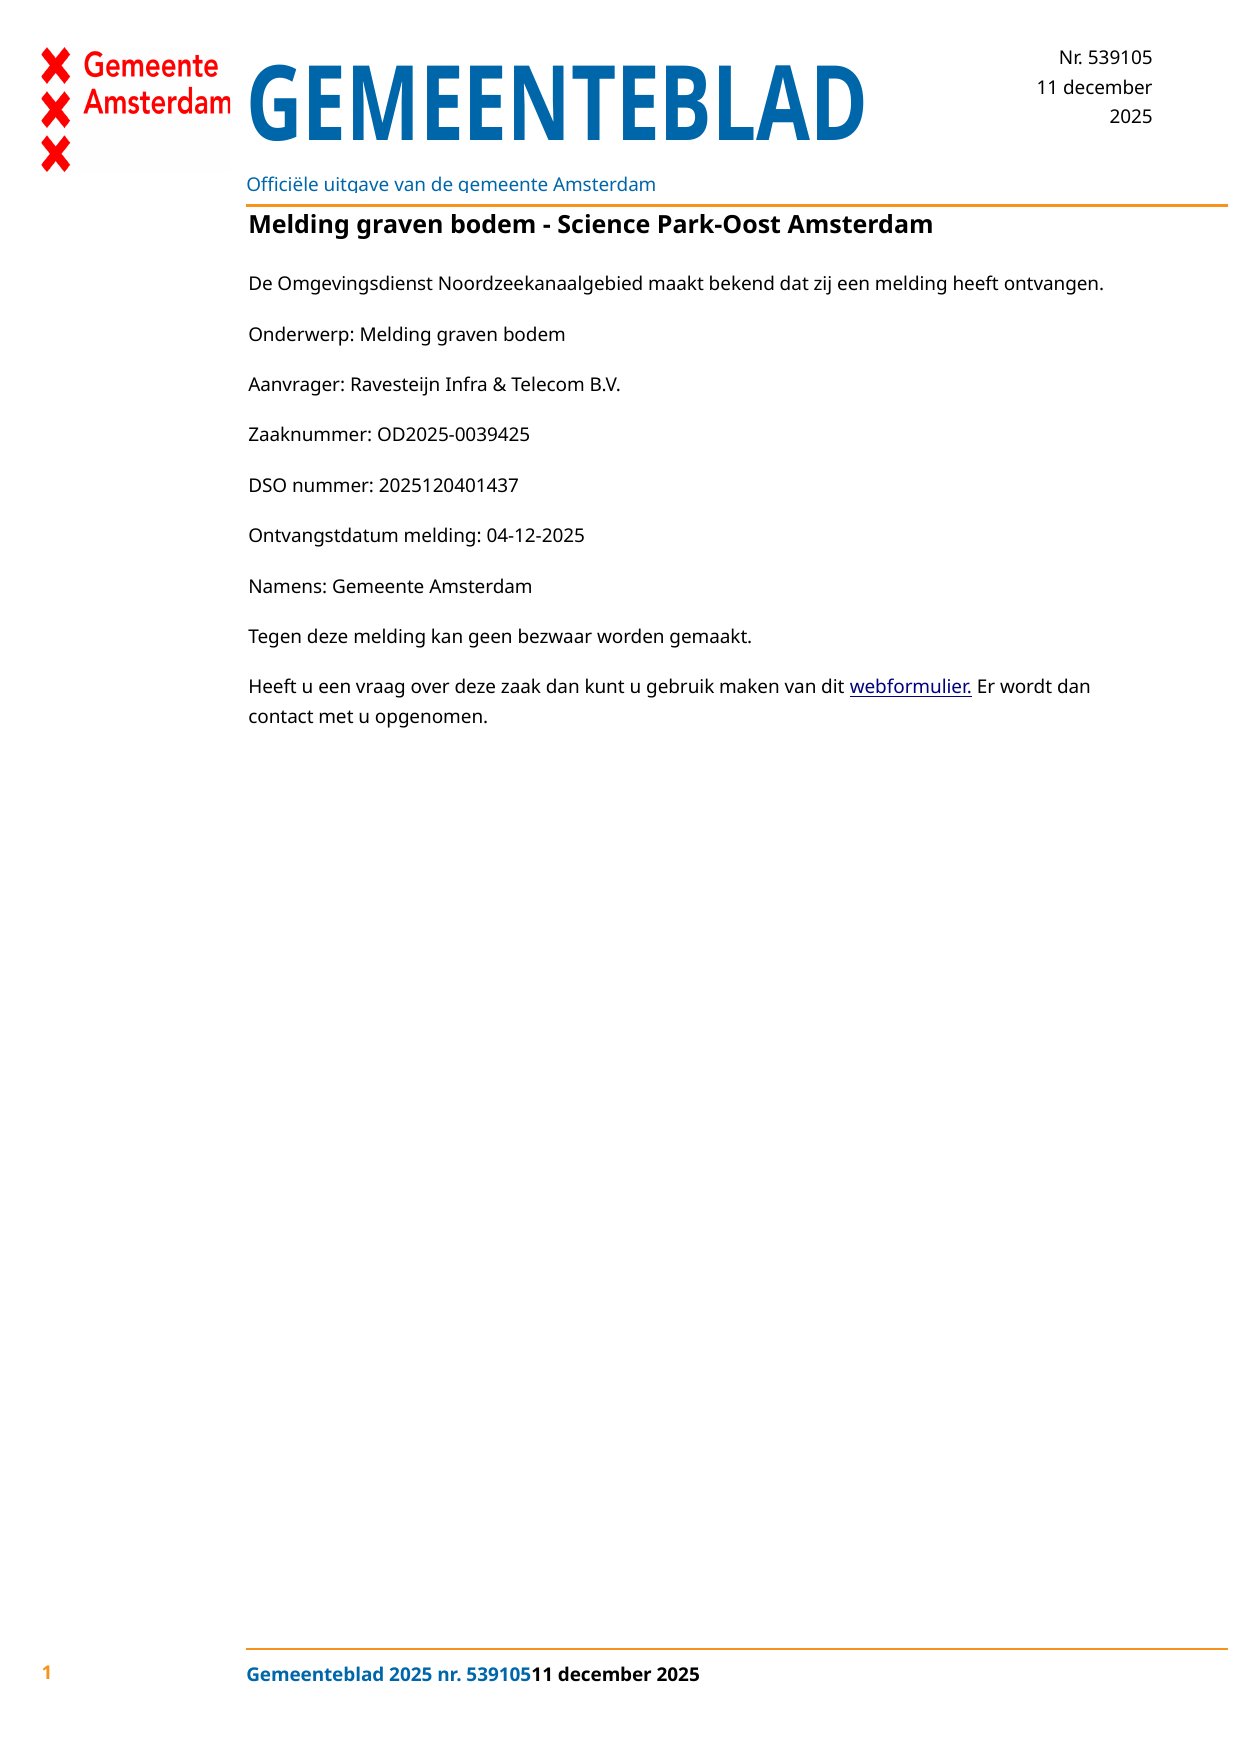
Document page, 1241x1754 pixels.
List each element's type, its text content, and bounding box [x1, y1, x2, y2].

text Namens: Gemeente Amsterdam [248, 573, 1152, 598]
text Melding graven bodem - Science Park-Oost Amsterdam [248, 207, 1152, 241]
text Aanvrager: Ravesteijn Infra & Telecom B.V. [248, 371, 1152, 397]
text Heeft u een vraag over deze zaak dan kunt u gebruik maken van dit webformulier. Er wordt dan contact met u opgenomen. [248, 674, 1152, 729]
text Ontvangstdatum melding: 04-12-2025 [248, 522, 1152, 548]
picture [41, 47, 231, 172]
text Onderwerp: Melding graven bodem [248, 321, 1152, 346]
text De Omgevingsdienst Noordzeekanaalgebied maakt bekend dat zij een melding heeft ontvangen. [248, 270, 1152, 296]
text DSO nummer: 2025120401437 [248, 472, 1152, 498]
text Zaaknummer: OD2025-0039425 [248, 422, 1152, 447]
text Tegen deze melding kan geen bezwaar worden gemaakt. [248, 623, 1152, 649]
